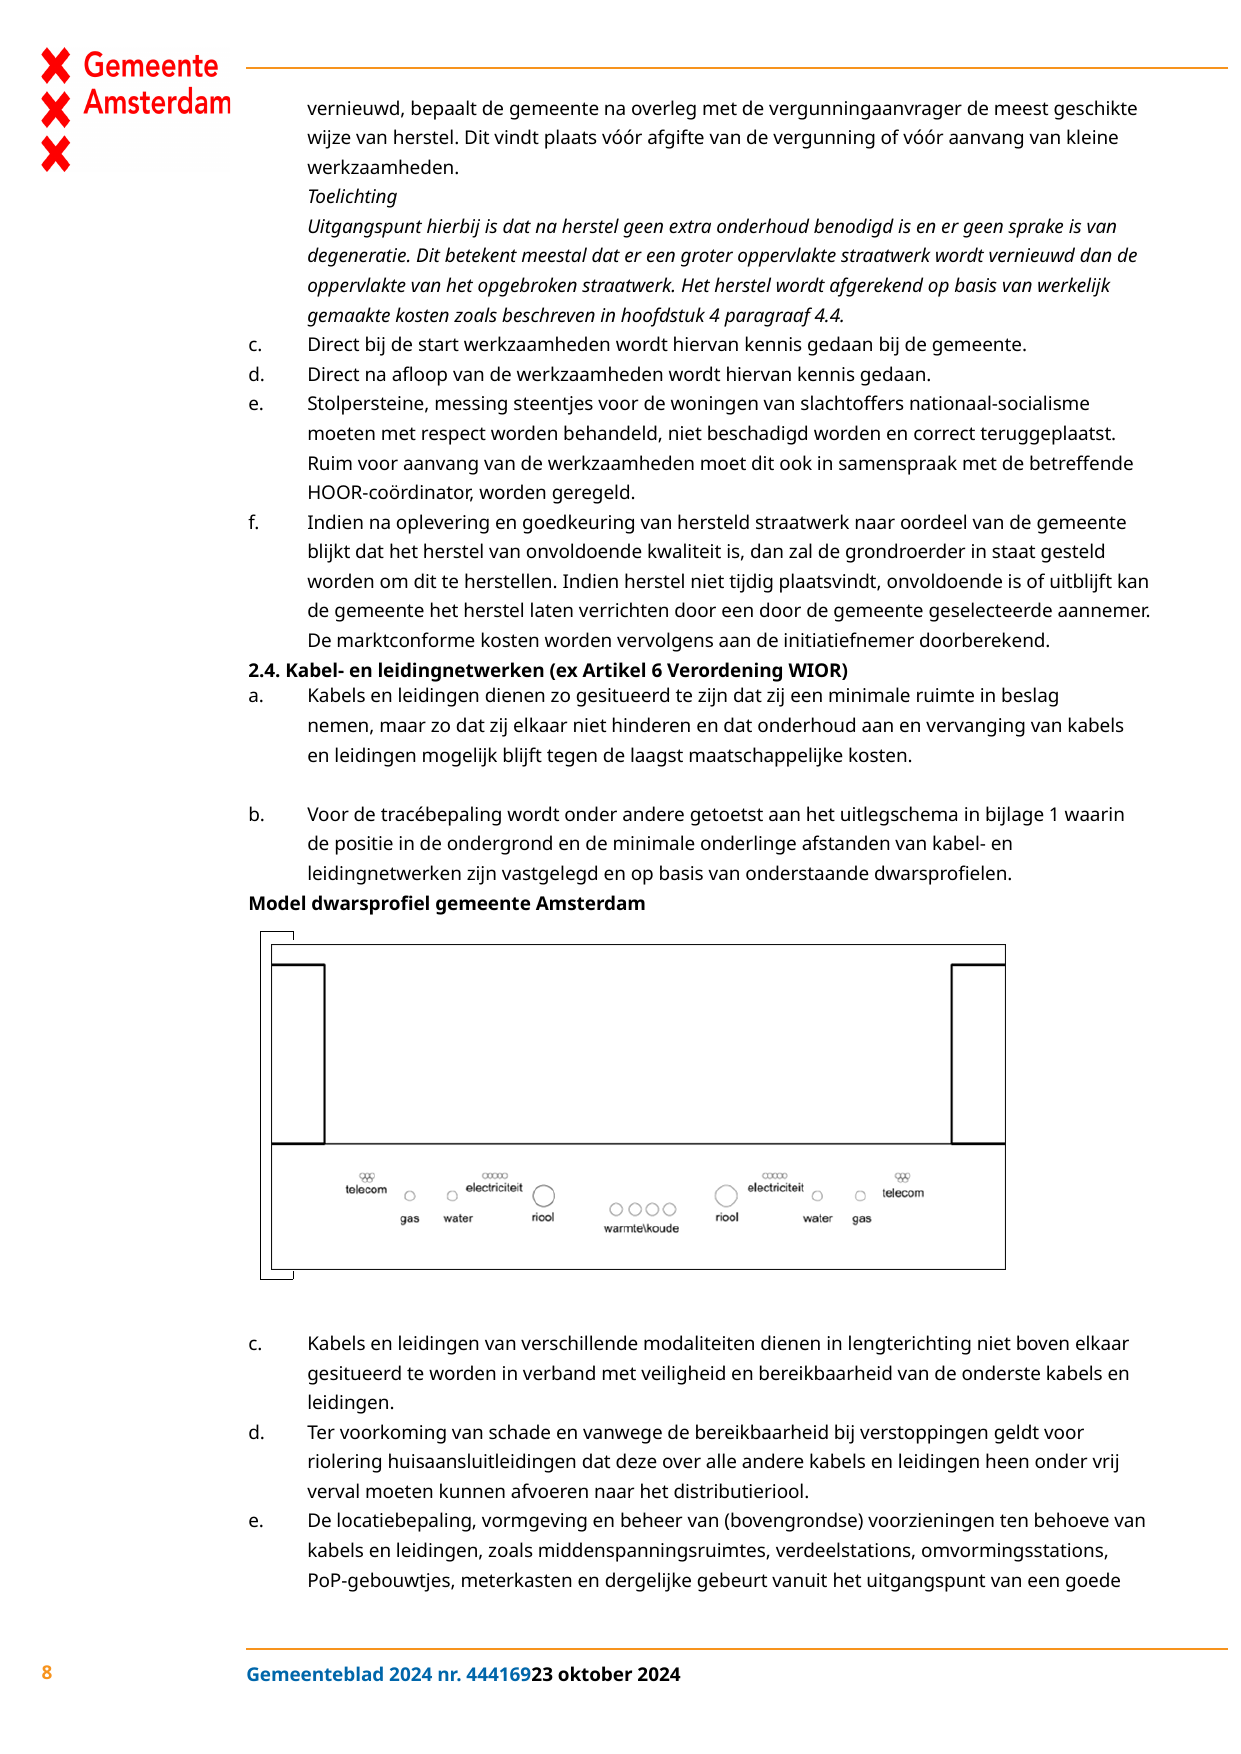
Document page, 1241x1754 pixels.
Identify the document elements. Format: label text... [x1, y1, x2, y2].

list Direct bij de start werkzaamheden wordt hiervan kennis gedaan bij de gemeente. [248, 331, 1152, 357]
list Stolpersteine, messing steentjes voor de woningen van slachtoffers nationaal-socialisme moeten met respect worden behandeld, niet beschadigd worden en correct teruggeplaatst. Ruim voor aanvang van de werkzaamheden moet dit ook in samenspraak met de betreffende HOOR-coördinator, worden geregeld. [248, 391, 1152, 505]
list Direct na afloop van de werkzaamheden wordt hiervan kennis gedaan. [248, 361, 1152, 387]
list nemen, maar zo dat zij elkaar niet hinderen en dat onderhoud aan en vervanging van kabels en leidingen mogelijk blijft tegen de laagst maatschappelijke kosten. [248, 712, 1152, 767]
picture [268, 940, 1008, 1271]
text Model dwarsprofiel gemeente Amsterdam [248, 890, 1152, 915]
list De locatiebepaling, vormgeving en beheer van (bovengrondse) voorzieningen ten behoeve van kabels en leidingen, zoals middenspanningsruimtes, verdeelstations, omvormingsstations, PoP-gebouwtjes, meterkasten en dergelijke gebeurt vanuit het uitgangspunt van een goede [248, 1508, 1152, 1592]
picture [41, 47, 231, 172]
list Kabels en leidingen dienen zo gesitueerd te zijn dat zij een minimale ruimte in beslag [248, 683, 1152, 708]
list Uitgangspunt hierbij is dat na herstel geen extra onderhoud benodigd is en er geen sprake is van degeneratie. Dit betekent meestal dat er een groter oppervlakte straatwerk wordt vernieuwd dan de oppervlakte van het opgebroken straatwerk. Het herstel wordt afgerekend op basis van werkelijk gemaakte kosten zoals beschreven in hoofdstuk 4 paragraaf 4.4. [248, 213, 1152, 328]
list Kabels en leidingen van verschillende modaliteiten dienen in lengterichting niet boven elkaar gesitueerd te worden in verband met veiligheid en bereikbaarheid van de onderste kabels en leidingen. [248, 1330, 1152, 1415]
list Toelichting [248, 183, 1152, 209]
text 2.4. Kabel- en leidingnetwerken (ex Artikel 6 Verordening WIOR) [248, 657, 1152, 683]
list Voor de tracébepaling wordt onder andere getoetst aan het uitlegschema in bijlage 1 waarin de positie in de ondergrond en de minimale onderlinge afstanden van kabel- en leidingnetwerken zijn vastgelegd en op basis van onderstaande dwarsprofielen. [248, 801, 1152, 886]
list Indien na oplevering en goedkeuring van hersteld straatwerk naar oordeel van de gemeente blijkt dat het herstel van onvoldoende kwaliteit is, dan zal de grondroerder in staat gesteld worden om dit te herstellen. Indien herstel niet tijdig plaatsvindt, onvoldoende is of uitblijft kan de gemeente het herstel laten verrichten door een door de gemeente geselecteerde aannemer. De marktconforme kosten worden vervolgens aan de initiatiefnemer doorberekend. [248, 509, 1152, 653]
list Ter voorkoming van schade en vanwege de bereikbaarheid bij verstoppingen geldt voor riolering huisaansluitleidingen dat deze over alle andere kabels en leidingen heen onder vrij verval moeten kunnen afvoeren naar het distributieriool. [248, 1419, 1152, 1504]
list vernieuwd, bepaalt de gemeente na overleg met de vergunningaanvrager de meest geschikte wijze van herstel. Dit vindt plaats vóór afgifte van de vergunning of vóór aanvang van kleine werkzaamheden. [248, 95, 1152, 180]
